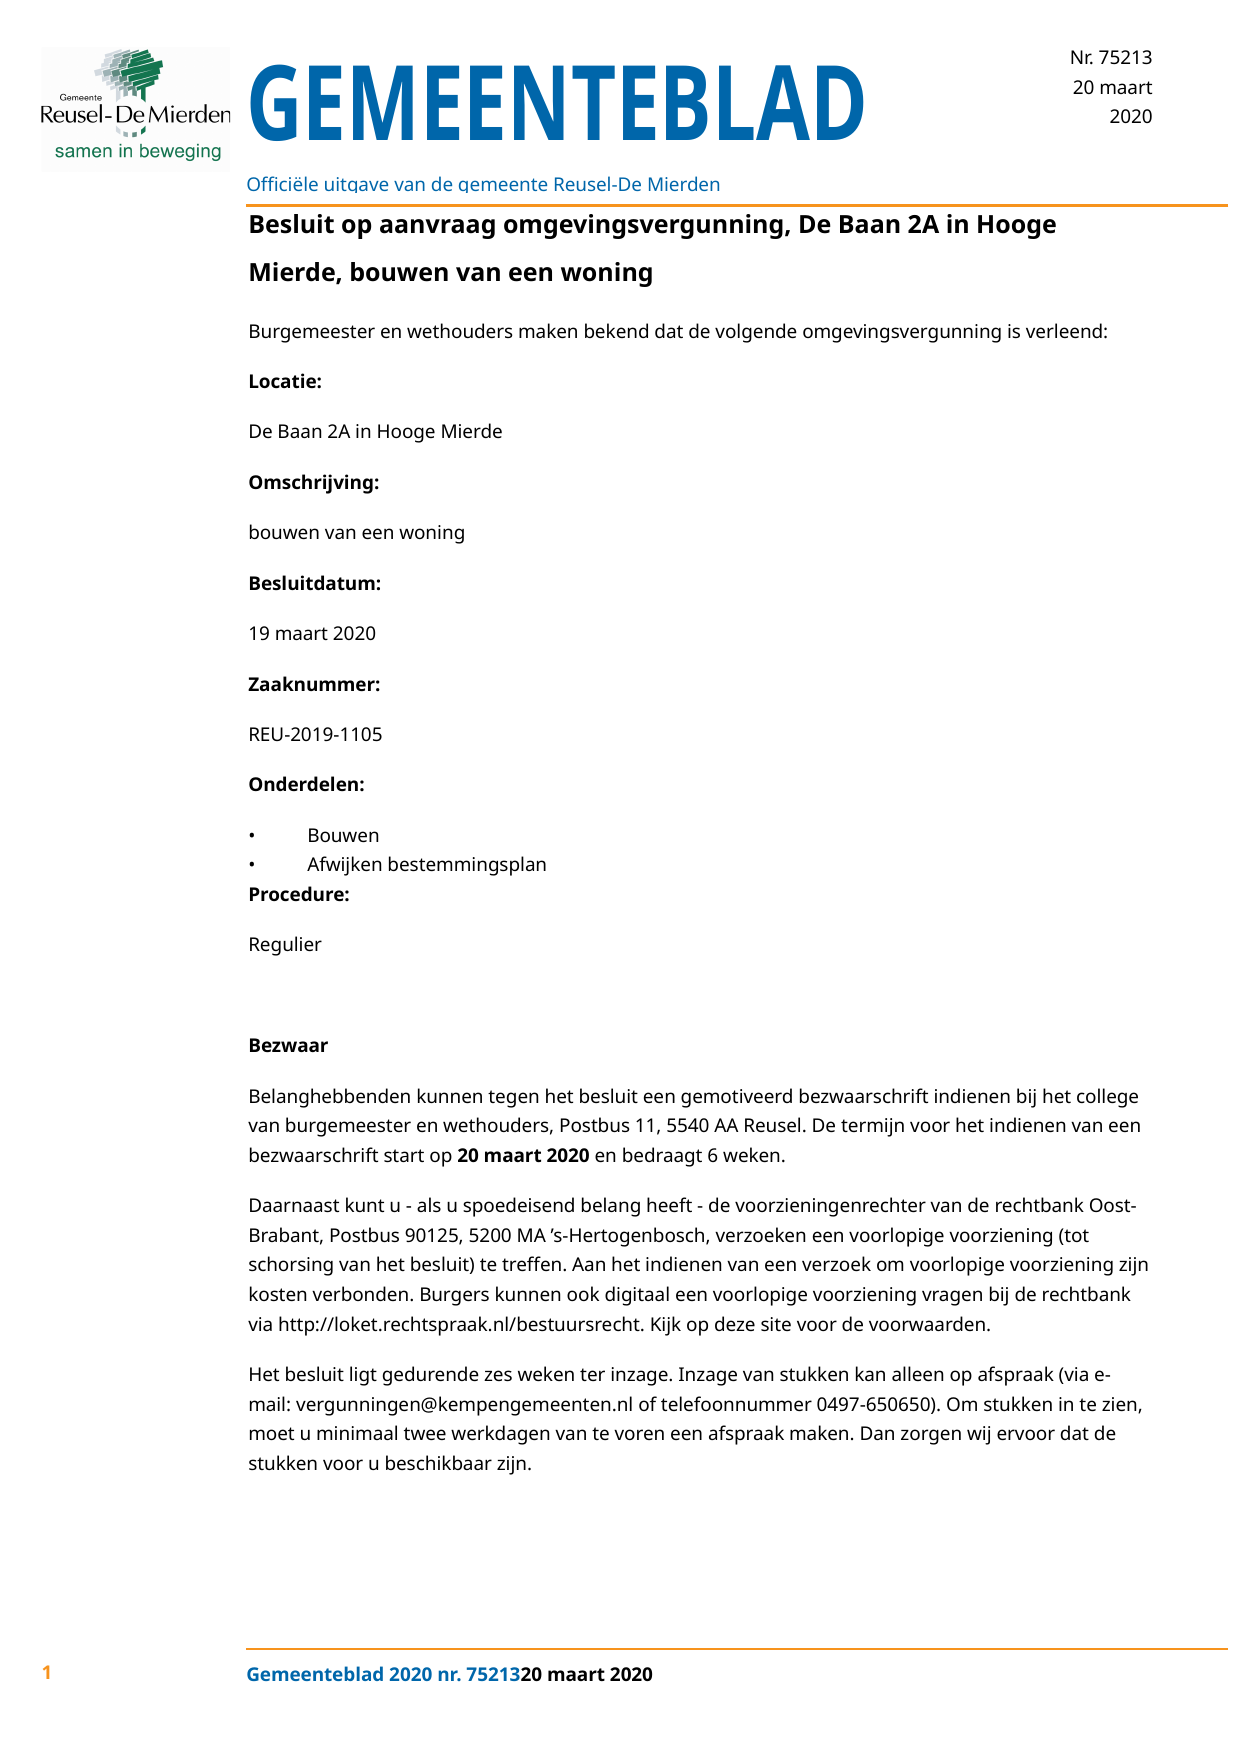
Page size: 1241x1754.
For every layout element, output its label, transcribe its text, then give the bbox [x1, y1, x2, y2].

text 19 maart 2020 [248, 620, 1152, 646]
text Bezwaar [248, 1032, 1152, 1058]
text Burgemeester en wethouders maken bekend dat de volgende omgevingsvergunning is verleend: [248, 318, 1152, 344]
text Procedure: [248, 881, 1152, 907]
text REU-2019-1105 [248, 721, 1152, 747]
text De Baan 2A in Hooge Mierde [248, 419, 1152, 444]
text Regulier [248, 932, 1152, 957]
text Daarnaast kunt u - als u spoedeisend belang heeft - de voorzieningenrechter van de rechtbank Oost-Brabant, Postbus 90125, 5200 MA ’s-Hertogenbosch, verzoeken een voorlopige voorziening (tot schorsing van het besluit) te treffen. Aan het indienen van een verzoek om voorlopige voorziening zijn kosten verbonden. Burgers kunnen ook digitaal een voorlopige voorziening vragen bij de rechtbank via http://loket.rechtspraak.nl/bestuursrecht. Kijk op deze site voor de voorwaarden. [248, 1192, 1152, 1337]
text Belanghebbenden kunnen tegen het besluit een gemotiveerd bezwaarschrift indienen bij het college van burgemeester en wethouders, Postbus 11, 5540 AA Reusel. De termijn voor het indienen van een bezwaarschrift start op 20 maart 2020 en bedraagt 6 weken. [248, 1083, 1152, 1168]
list Bouwen [248, 822, 1152, 848]
text Locatie: [248, 368, 1152, 394]
text Omschrijving: [248, 469, 1152, 495]
text Onderdelen: [248, 772, 1152, 797]
text Besluitdatum: [248, 570, 1152, 596]
text bouwen van een woning [248, 519, 1152, 545]
picture [41, 47, 231, 172]
text Besluit op aanvraag omgevingsvergunning, De Baan 2A in Hooge Mierde, bouwen van een woning [248, 207, 1152, 288]
text Zaaknummer: [248, 671, 1152, 697]
text Het besluit ligt gedurende zes weken ter inzage. Inzage van stukken kan alleen op afspraak (via e-mail: vergunningen@kempengemeenten.nl of telefoonnummer 0497-650650). Om stukken in te zien, moet u minimaal twee werkdagen van te voren een afspraak maken. Dan zorgen wij ervoor dat de stukken voor u beschikbaar zijn. [248, 1361, 1152, 1476]
list Afwijken bestemmingsplan [248, 852, 1152, 877]
